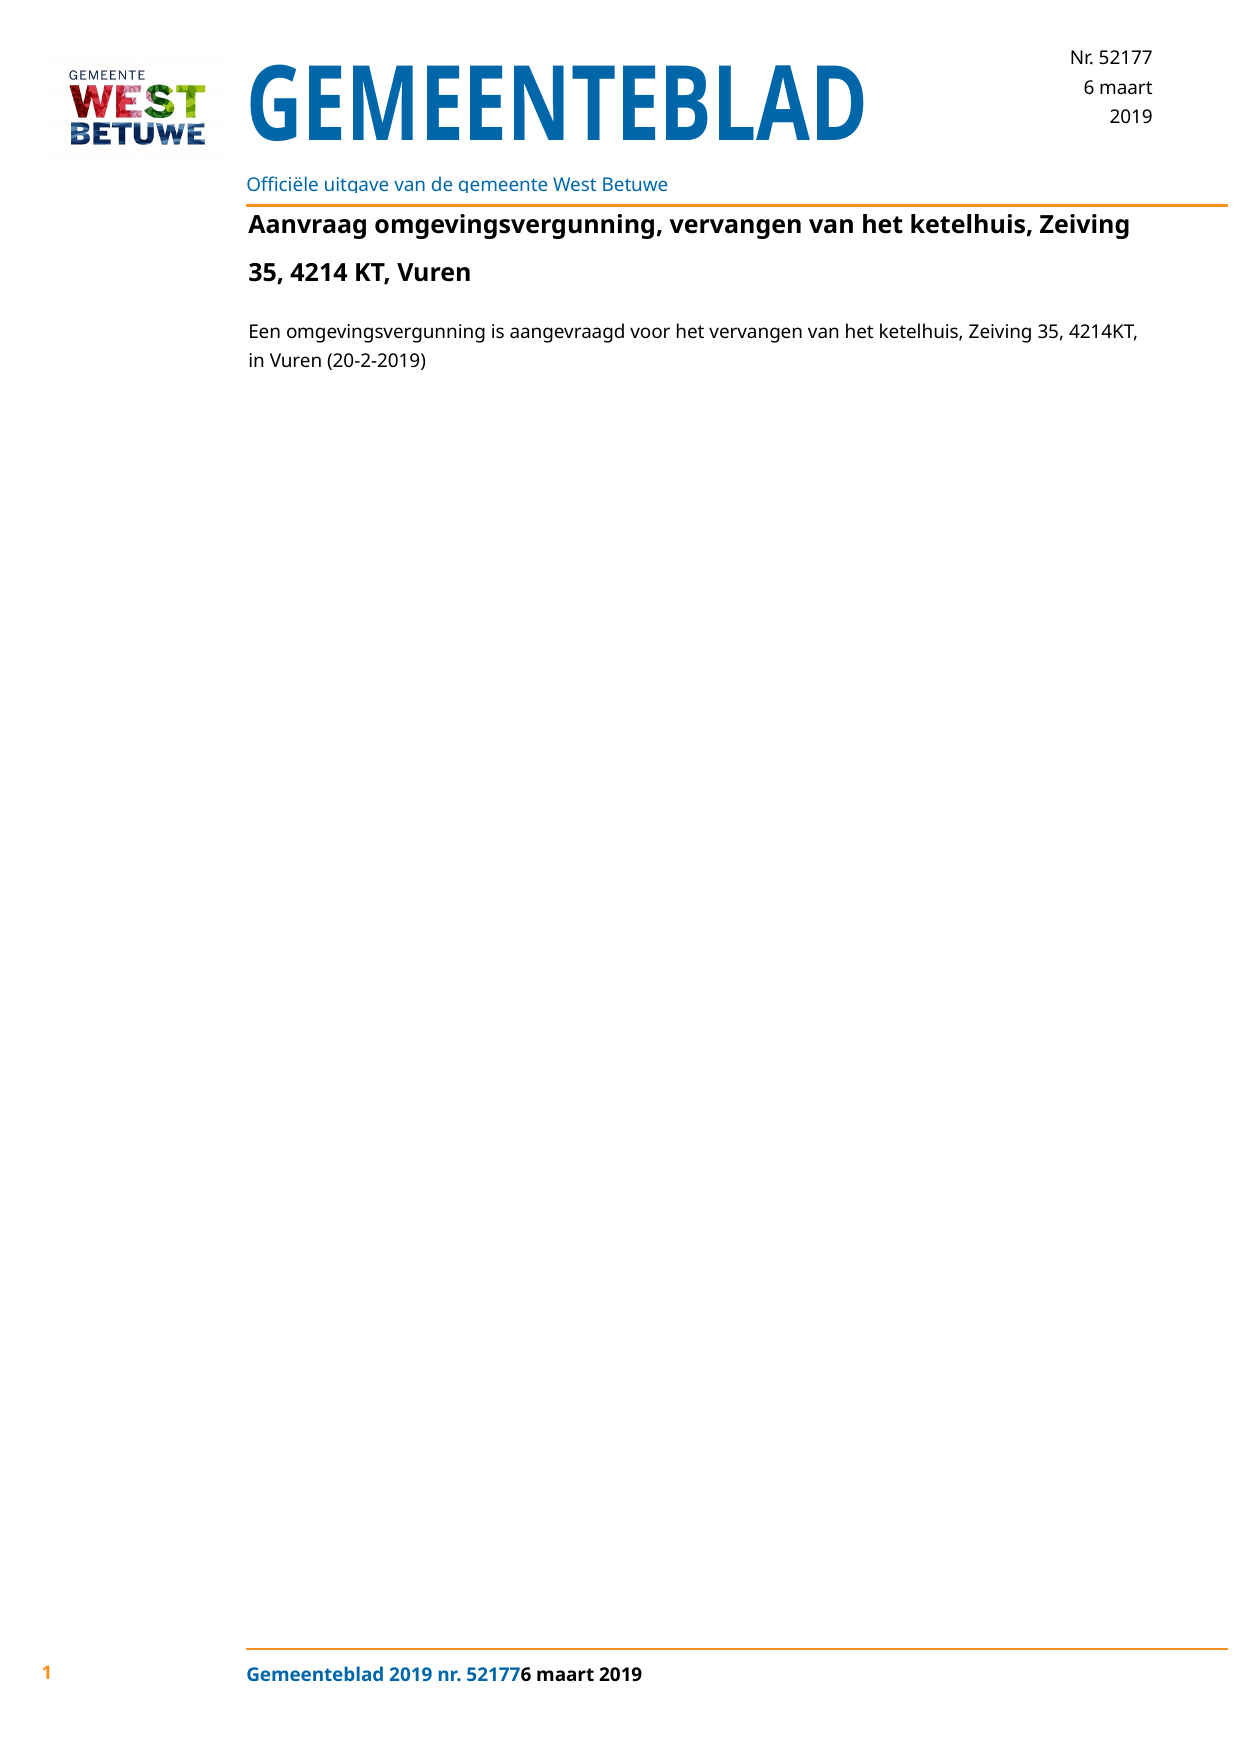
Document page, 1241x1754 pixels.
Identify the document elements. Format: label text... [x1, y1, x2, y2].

picture [41, 47, 231, 172]
text Aanvraag omgevingsvergunning, vervangen van het ketelhuis, Zeiving 35, 4214 KT, Vuren [248, 207, 1152, 288]
text Een omgevingsvergunning is aangevraagd voor het vervangen van het ketelhuis, Zeiving 35, 4214KT, in Vuren (20-2-2019) [248, 318, 1152, 373]
